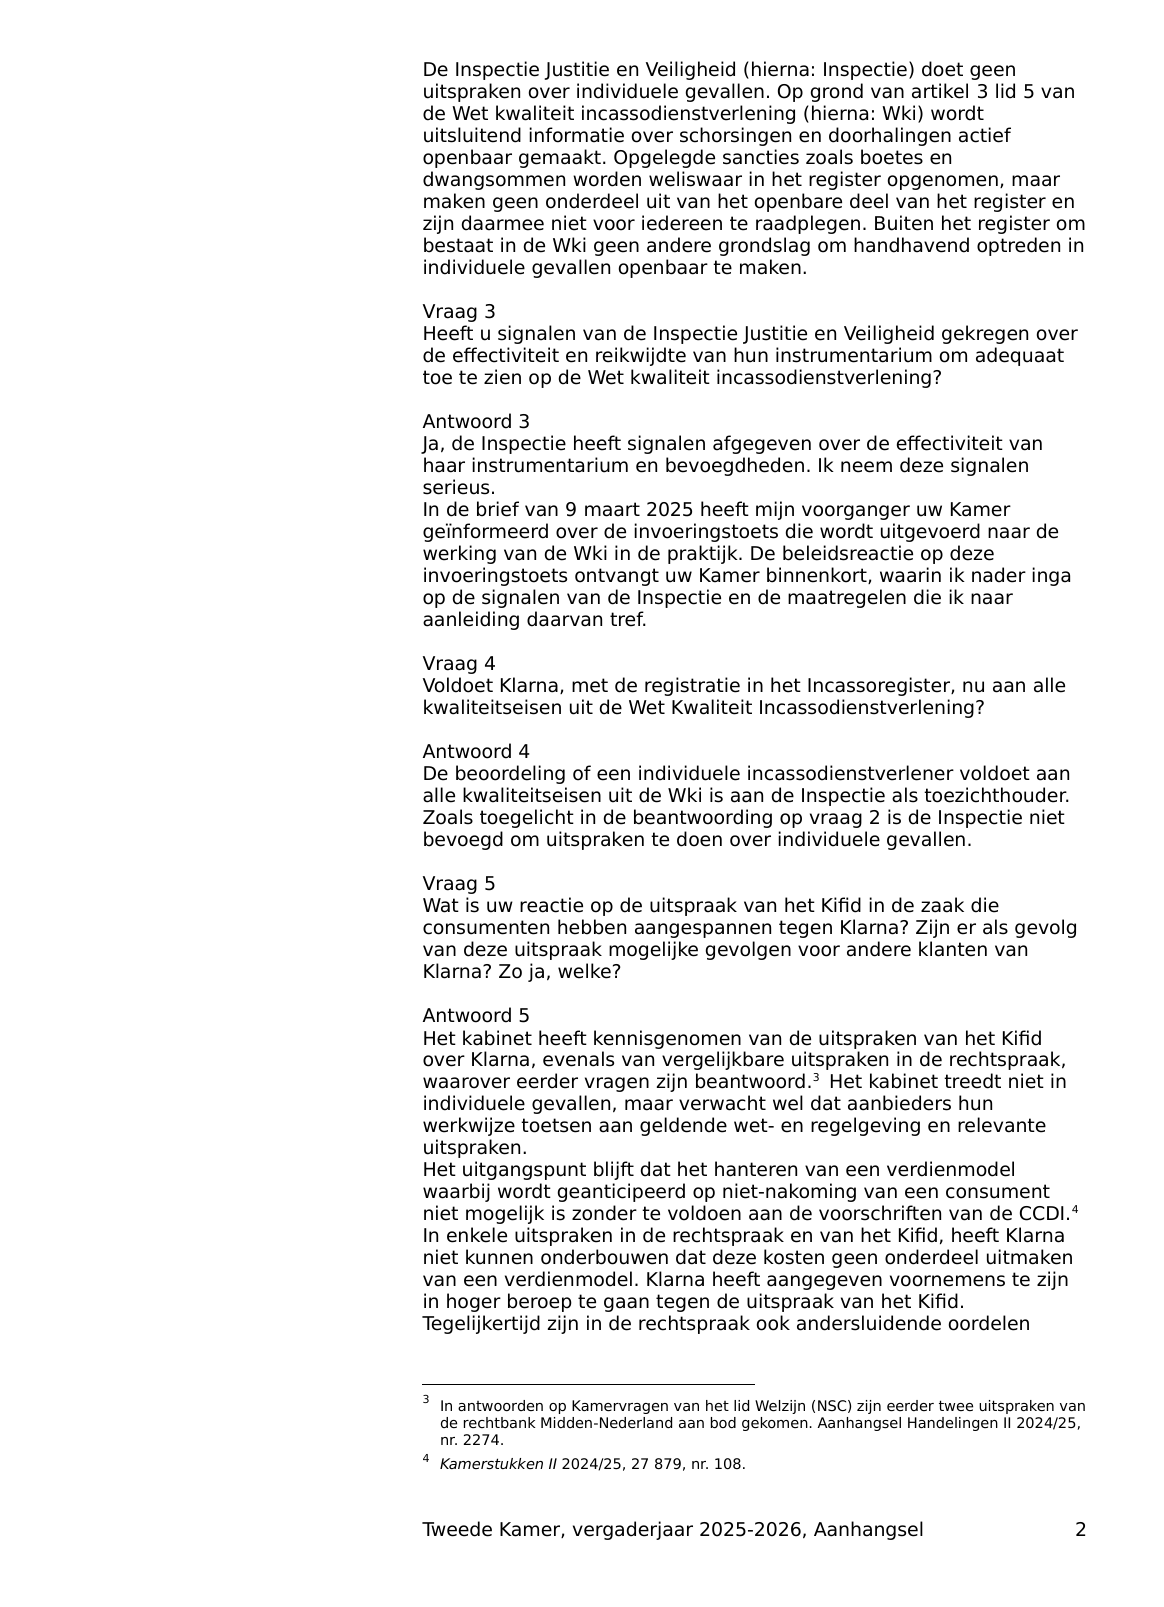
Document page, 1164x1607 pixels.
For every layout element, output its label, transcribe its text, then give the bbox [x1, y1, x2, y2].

text Het uitgangspunt blijft dat het hanteren van een verdienmodel waarbij wordt geanticipeerd op niet-nakoming van een consument niet mogelijk is zonder te voldoen aan de voorschriften van de CCDI. In enkele uitspraken in de rechtspraak en van het Kifid, heeft Klarna niet kunnen onderbouwen dat deze kosten geen onderdeel uitmaken van een verdienmodel. Klarna heeft aangegeven voornemens te zijn in hoger beroep te gaan tegen de uitspraak van het Kifid. Tegelijkertijd zijn in de rechtspraak ook andersluidende oordelen [422, 1159, 1087, 1335]
text Kamerstukken II 2024/25, 27 879, nr. 108. [422, 1452, 1087, 1474]
text Voldoet Klarna, met de registratie in het Incassoregister, nu aan alle kwaliteitseisen uit de Wet Kwaliteit Incassodienstverlening? [422, 675, 1087, 719]
text Vraag 4 [422, 653, 1087, 675]
text Vraag 3 [422, 301, 1087, 323]
text Het kabinet heeft kennisgenomen van de uitspraken van het Kifid over Klarna, evenals van vergelijkbare uitspraken in de rechtspraak, waarover eerder vragen zijn beantwoord. Het kabinet treedt niet in individuele gevallen, maar verwacht wel dat aanbieders hun werkwijze toetsen aan geldende wet- en regelgeving en relevante uitspraken. [422, 1027, 1087, 1159]
text Heeft u signalen van de Inspectie Justitie en Veiligheid gekregen over de effectiviteit en reikwijdte van hun instrumentarium om adequaat toe te zien op de Wet kwaliteit incassodienstverlening? [422, 323, 1087, 389]
text De beoordeling of een individuele incassodienstverlener voldoet aan alle kwaliteitseisen uit de Wki is aan de Inspectie als toezichthouder. Zoals toegelicht in de beantwoording op vraag 2 is de Inspectie niet bevoegd om uitspraken te doen over individuele gevallen. [422, 763, 1087, 851]
text In de brief van 9 maart 2025 heeft mijn voorganger uw Kamer geïnformeerd over de invoeringstoets die wordt uitgevoerd naar de werking van de Wki in de praktijk. De beleidsreactie op deze invoeringstoets ontvangt uw Kamer binnenkort, waarin ik nader inga op de signalen van de Inspectie en de maatregelen die ik naar aanleiding daarvan tref. [422, 499, 1087, 631]
text Wat is uw reactie op de uitspraak van het Kifid in de zaak die consumenten hebben aangespannen tegen Klarna? Zijn er als gevolg van deze uitspraak mogelijke gevolgen voor andere klanten van Klarna? Zo ja, welke? [422, 895, 1087, 983]
text Vraag 5 [422, 873, 1087, 895]
text In antwoorden op Kamervragen van het lid Welzijn (NSC) zijn eerder twee uitspraken van de rechtbank Midden-Nederland aan bod gekomen. Aanhangsel Handelingen II 2024/25, nr. 2274. [422, 1393, 1087, 1449]
text Antwoord 5 [422, 1005, 1087, 1027]
text De Inspectie Justitie en Veiligheid (hierna: Inspectie) doet geen uitspraken over individuele gevallen. Op grond van artikel 3 lid 5 van de Wet kwaliteit incassodienstverlening (hierna: Wki) wordt uitsluitend informatie over schorsingen en doorhalingen actief openbaar gemaakt. Opgelegde sancties zoals boetes en dwangsommen worden weliswaar in het register opgenomen, maar maken geen onderdeel uit van het openbare deel van het register en zijn daarmee niet voor iedereen te raadplegen. Buiten het register om bestaat in de Wki geen andere grondslag om handhavend optreden in individuele gevallen openbaar te maken. [422, 59, 1087, 279]
text Ja, de Inspectie heeft signalen afgegeven over de effectiviteit van haar instrumentarium en bevoegdheden. Ik neem deze signalen serieus. [422, 433, 1087, 499]
text Antwoord 4 [422, 741, 1087, 763]
text Antwoord 3 [422, 411, 1087, 433]
